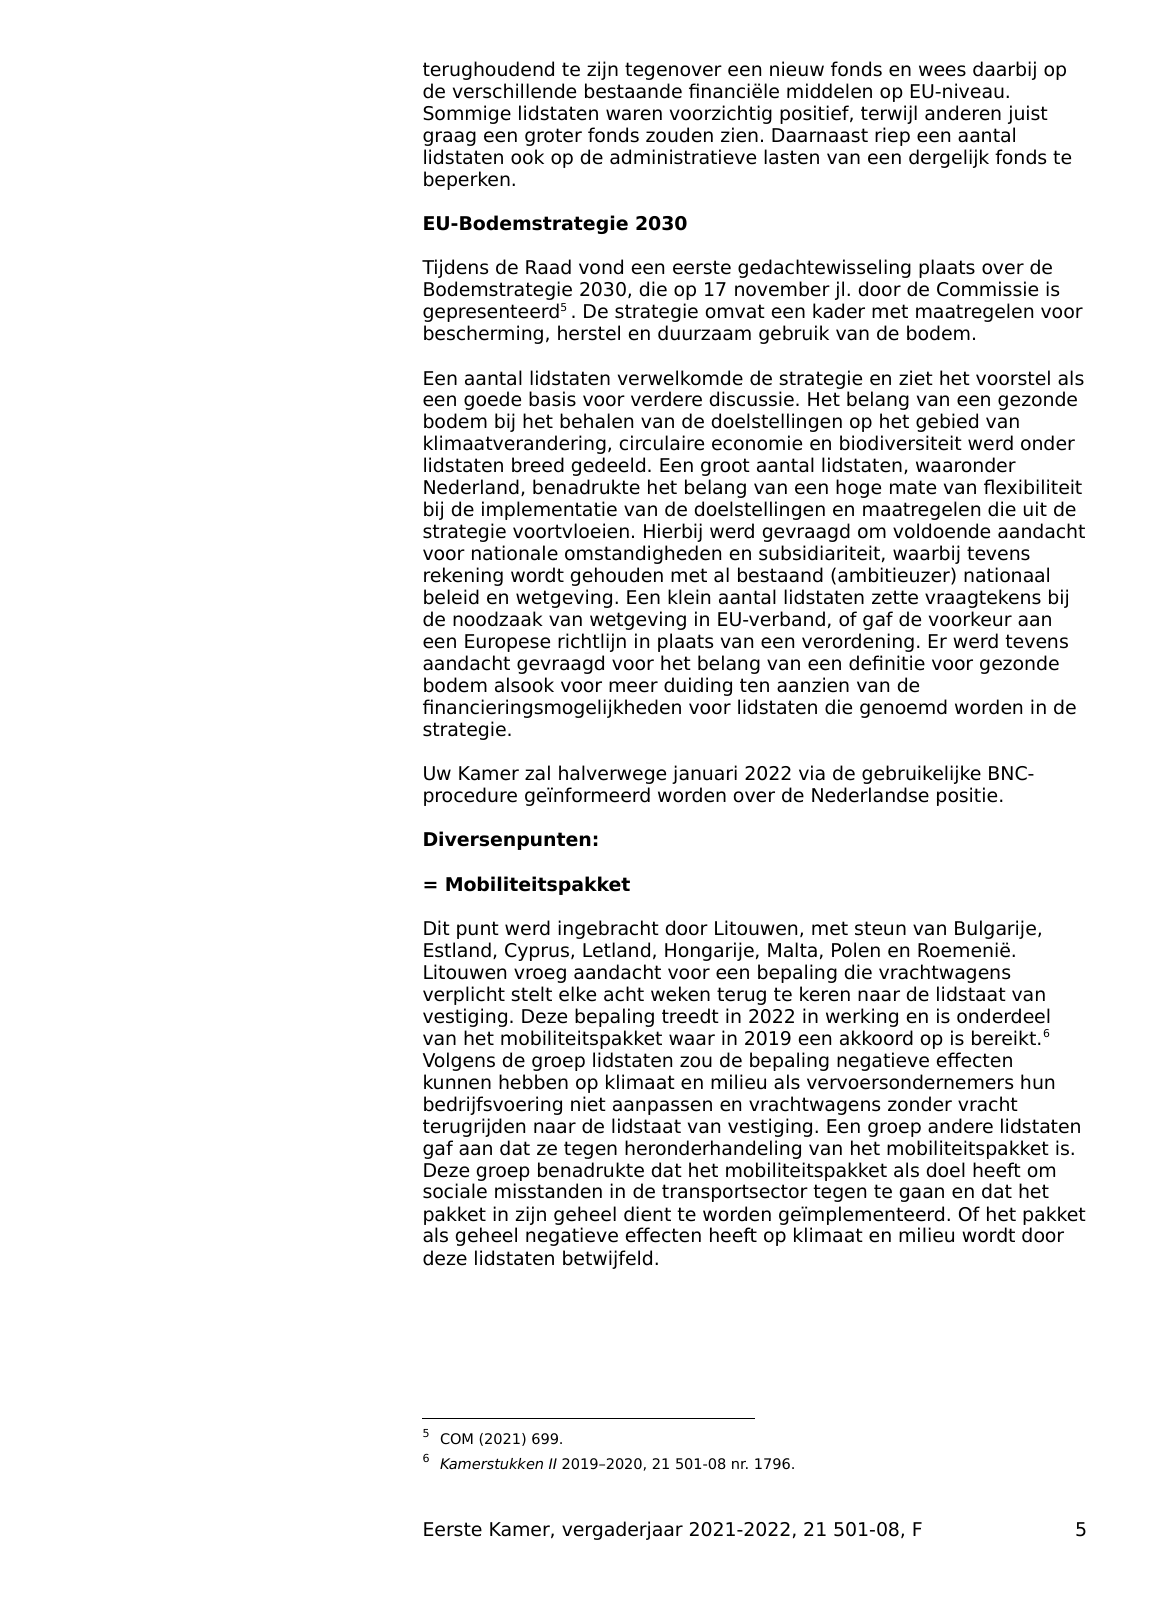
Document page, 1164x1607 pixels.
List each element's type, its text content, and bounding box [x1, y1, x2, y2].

text Kamerstukken II 2019–2020, 21 501-08 nr. 1796. [422, 1452, 1087, 1474]
text Tijdens de Raad vond een eerste gedachtewisseling plaats over de Bodemstrategie 2030, die op 17 november jl. door de Commissie is gepresenteerd. De strategie omvat een kader met maatregelen voor bescherming, herstel en duurzaam gebruik van de bodem. [422, 257, 1087, 345]
text Uw Kamer zal halverwege januari 2022 via de gebruikelijke BNC-procedure geïnformeerd worden over de Nederlandse positie. [422, 763, 1087, 807]
text Dit punt werd ingebracht door Litouwen, met steun van Bulgarije, Estland, Cyprus, Letland, Hongarije, Malta, Polen en Roemenië. Litouwen vroeg aandacht voor een bepaling die vrachtwagens verplicht stelt elke acht weken terug te keren naar de lidstaat van vestiging. Deze bepaling treedt in 2022 in werking en is onderdeel van het mobiliteitspakket waar in 2019 een akkoord op is bereikt. Volgens de groep lidstaten zou de bepaling negatieve effecten kunnen hebben op klimaat en milieu als vervoersondernemers hun bedrijfsvoering niet aanpassen en vrachtwagens zonder vracht terugrijden naar de lidstaat van vestiging. Een groep andere lidstaten gaf aan dat ze tegen heronderhandeling van het mobiliteitspakket is. Deze groep benadrukte dat het mobiliteitspakket als doel heeft om sociale misstanden in de transportsector tegen te gaan en dat het pakket in zijn geheel dient te worden geïmplementeerd. Of het pakket als geheel negatieve effecten heeft op klimaat en milieu wordt door deze lidstaten betwijfeld. [422, 918, 1087, 1269]
text terughoudend te zijn tegenover een nieuw fonds en wees daarbij op de verschillende bestaande financiële middelen op EU-niveau. Sommige lidstaten waren voorzichtig positief, terwijl anderen juist graag een groter fonds zouden zien. Daarnaast riep een aantal lidstaten ook op de administratieve lasten van een dergelijk fonds te beperken. [422, 59, 1087, 191]
subtitle Diversenpunten: [422, 829, 1087, 851]
subtitle = Mobiliteitspakket [422, 873, 1087, 896]
text Een aantal lidstaten verwelkomde de strategie en ziet het voorstel als een goede basis voor verdere discussie. Het belang van een gezonde bodem bij het behalen van de doelstellingen op het gebied van klimaatverandering, circulaire economie en biodiversiteit werd onder lidstaten breed gedeeld. Een groot aantal lidstaten, waaronder Nederland, benadrukte het belang van een hoge mate van flexibiliteit bij de implementatie van de doelstellingen en maatregelen die uit de strategie voortvloeien. Hierbij werd gevraagd om voldoende aandacht voor nationale omstandigheden en subsidiariteit, waarbij tevens rekening wordt gehouden met al bestaand (ambitieuzer) nationaal beleid en wetgeving. Een klein aantal lidstaten zette vraagtekens bij de noodzaak van wetgeving in EU-verband, of gaf de voorkeur aan een Europese richtlijn in plaats van een verordening. Er werd tevens aandacht gevraagd voor het belang van een definitie voor gezonde bodem alsook voor meer duiding ten aanzien van de financieringsmogelijkheden voor lidstaten die genoemd worden in de strategie. [422, 367, 1087, 741]
text COM (2021) 699. [422, 1427, 1087, 1449]
subtitle EU-Bodemstrategie 2030 [422, 213, 1087, 235]
